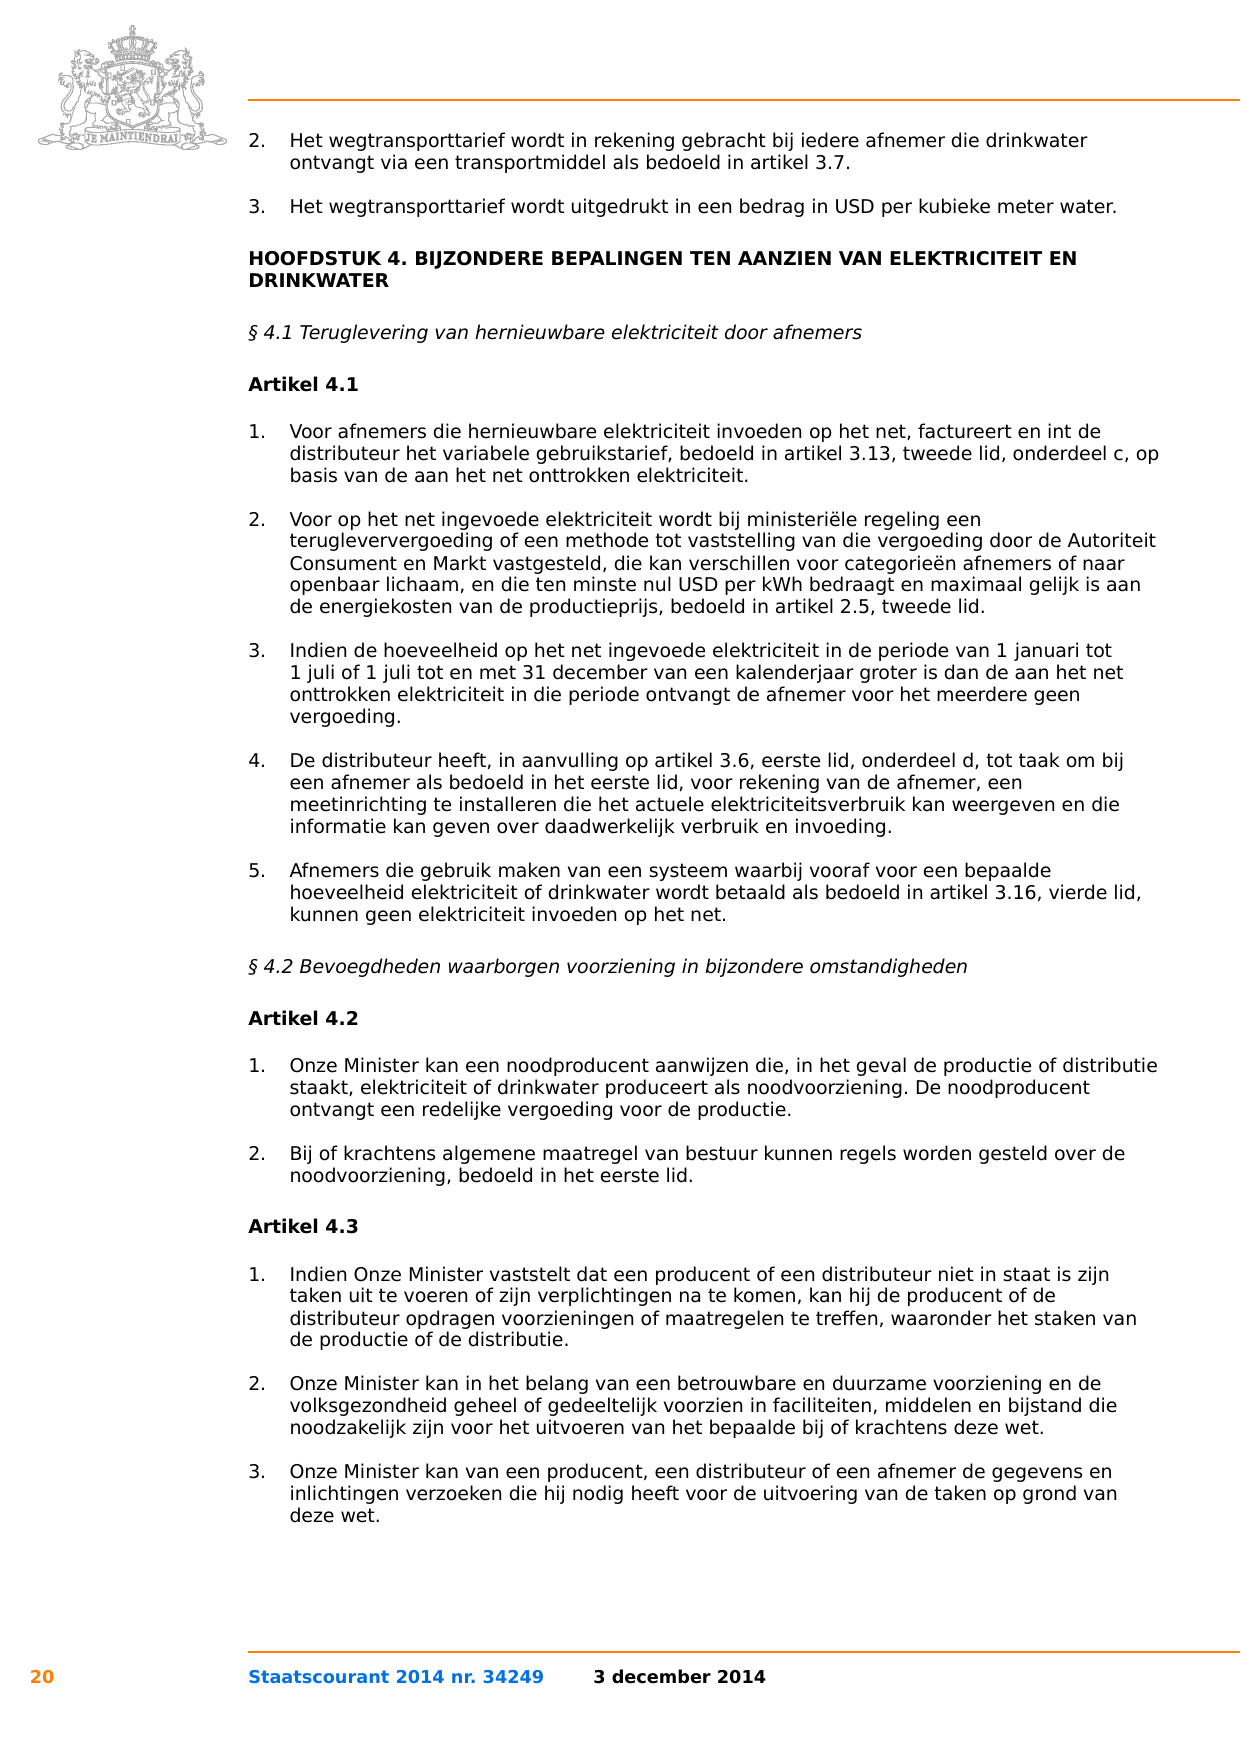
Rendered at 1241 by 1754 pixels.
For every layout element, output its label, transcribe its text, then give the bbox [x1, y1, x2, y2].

text 1. Voor afnemers die hernieuwbare elektriciteit invoeden op het net, factureert en int de distributeur het variabele gebruikstarief, bedoeld in artikel 3.13, tweede lid, onderdeel c, op basis van de aan het net onttrokken elektriciteit. [248, 421, 1163, 487]
text 2. Onze Minister kan in het belang van een betrouwbare en duurzame voorziening en de volksgezondheid geheel of gedeeltelijk voorzien in faciliteiten, middelen en bijstand die noodzakelijk zijn voor het uitvoeren van het bepaalde bij of krachtens deze wet. [248, 1373, 1163, 1439]
text 4. De distributeur heeft, in aanvulling op artikel 3.6, eerste lid, onderdeel d, tot taak om bij een afnemer als bedoeld in het eerste lid, voor rekening van de afnemer, een meetinrichting te installeren die het actuele elektriciteitsverbruik kan weergeven en die informatie kan geven over daadwerkelijk verbruik en invoeding. [248, 750, 1163, 838]
subtitle HOOFDSTUK 4. BIJZONDERE BEPALINGEN TEN AANZIEN VAN ELEKTRICITEIT EN DRINKWATER [248, 248, 1163, 292]
subtitle Artikel 4.3 [248, 1216, 1163, 1238]
text 2. Voor op het net ingevoede elektriciteit wordt bij ministeriële regeling een terugleververgoeding of een methode tot vaststelling van die vergoeding door de Autoriteit Consument en Markt vastgesteld, die kan verschillen voor categorieën afnemers of naar openbaar lichaam, en die ten minste nul USD per kWh bedraagt en maximaal gelijk is aan de energiekosten van de productieprijs, bedoeld in artikel 2.5, tweede lid. [248, 508, 1163, 618]
subtitle Artikel 4.2 [248, 1008, 1163, 1030]
subtitle § 4.1 Teruglevering van hernieuwbare elektriciteit door afnemers [248, 322, 1163, 344]
text 5. Afnemers die gebruik maken van een systeem waarbij vooraf voor een bepaalde hoeveelheid elektriciteit of drinkwater wordt betaald als bedoeld in artikel 3.16, vierde lid, kunnen geen elektriciteit invoeden op het net. [248, 860, 1163, 926]
text 1. Onze Minister kan een noodproducent aanwijzen die, in het geval de productie of distributie staakt, elektriciteit of drinkwater produceert als noodvoorziening. De noodproducent ontvangt een redelijke vergoeding voor de productie. [248, 1055, 1163, 1121]
text 1. Indien Onze Minister vaststelt dat een producent of een distributeur niet in staat is zijn taken uit te voeren of zijn verplichtingen na te komen, kan hij de producent of de distributeur opdragen voorzieningen of maatregelen te treffen, waaronder het staken van de productie of de distributie. [248, 1263, 1163, 1351]
text 2. Bij of krachtens algemene maatregel van bestuur kunnen regels worden gesteld over de noodvoorziening, bedoeld in het eerste lid. [248, 1142, 1163, 1186]
text 3. Indien de hoeveelheid op het net ingevoede elektriciteit in de periode van 1 januari tot 1 juli of 1 juli tot en met 31 december van een kalenderjaar groter is dan de aan het net onttrokken elektriciteit in die periode ontvangt de afnemer voor het meerdere geen vergoeding. [248, 640, 1163, 728]
text 3. Het wegtransporttarief wordt uitgedrukt in een bedrag in USD per kubieke meter water. [248, 196, 1163, 218]
picture [38, 25, 227, 150]
text 3. Onze Minister kan van een producent, een distributeur of een afnemer de gegevens en inlichtingen verzoeken die hij nodig heeft voor de uitvoering van de taken op grond van deze wet. [248, 1461, 1163, 1527]
subtitle Artikel 4.1 [248, 374, 1163, 396]
text 2. Het wegtransporttarief wordt in rekening gebracht bij iedere afnemer die drinkwater ontvangt via een transportmiddel als bedoeld in artikel 3.7. [248, 130, 1163, 174]
subtitle § 4.2 Bevoegdheden waarborgen voorziening in bijzondere omstandigheden [248, 956, 1163, 978]
